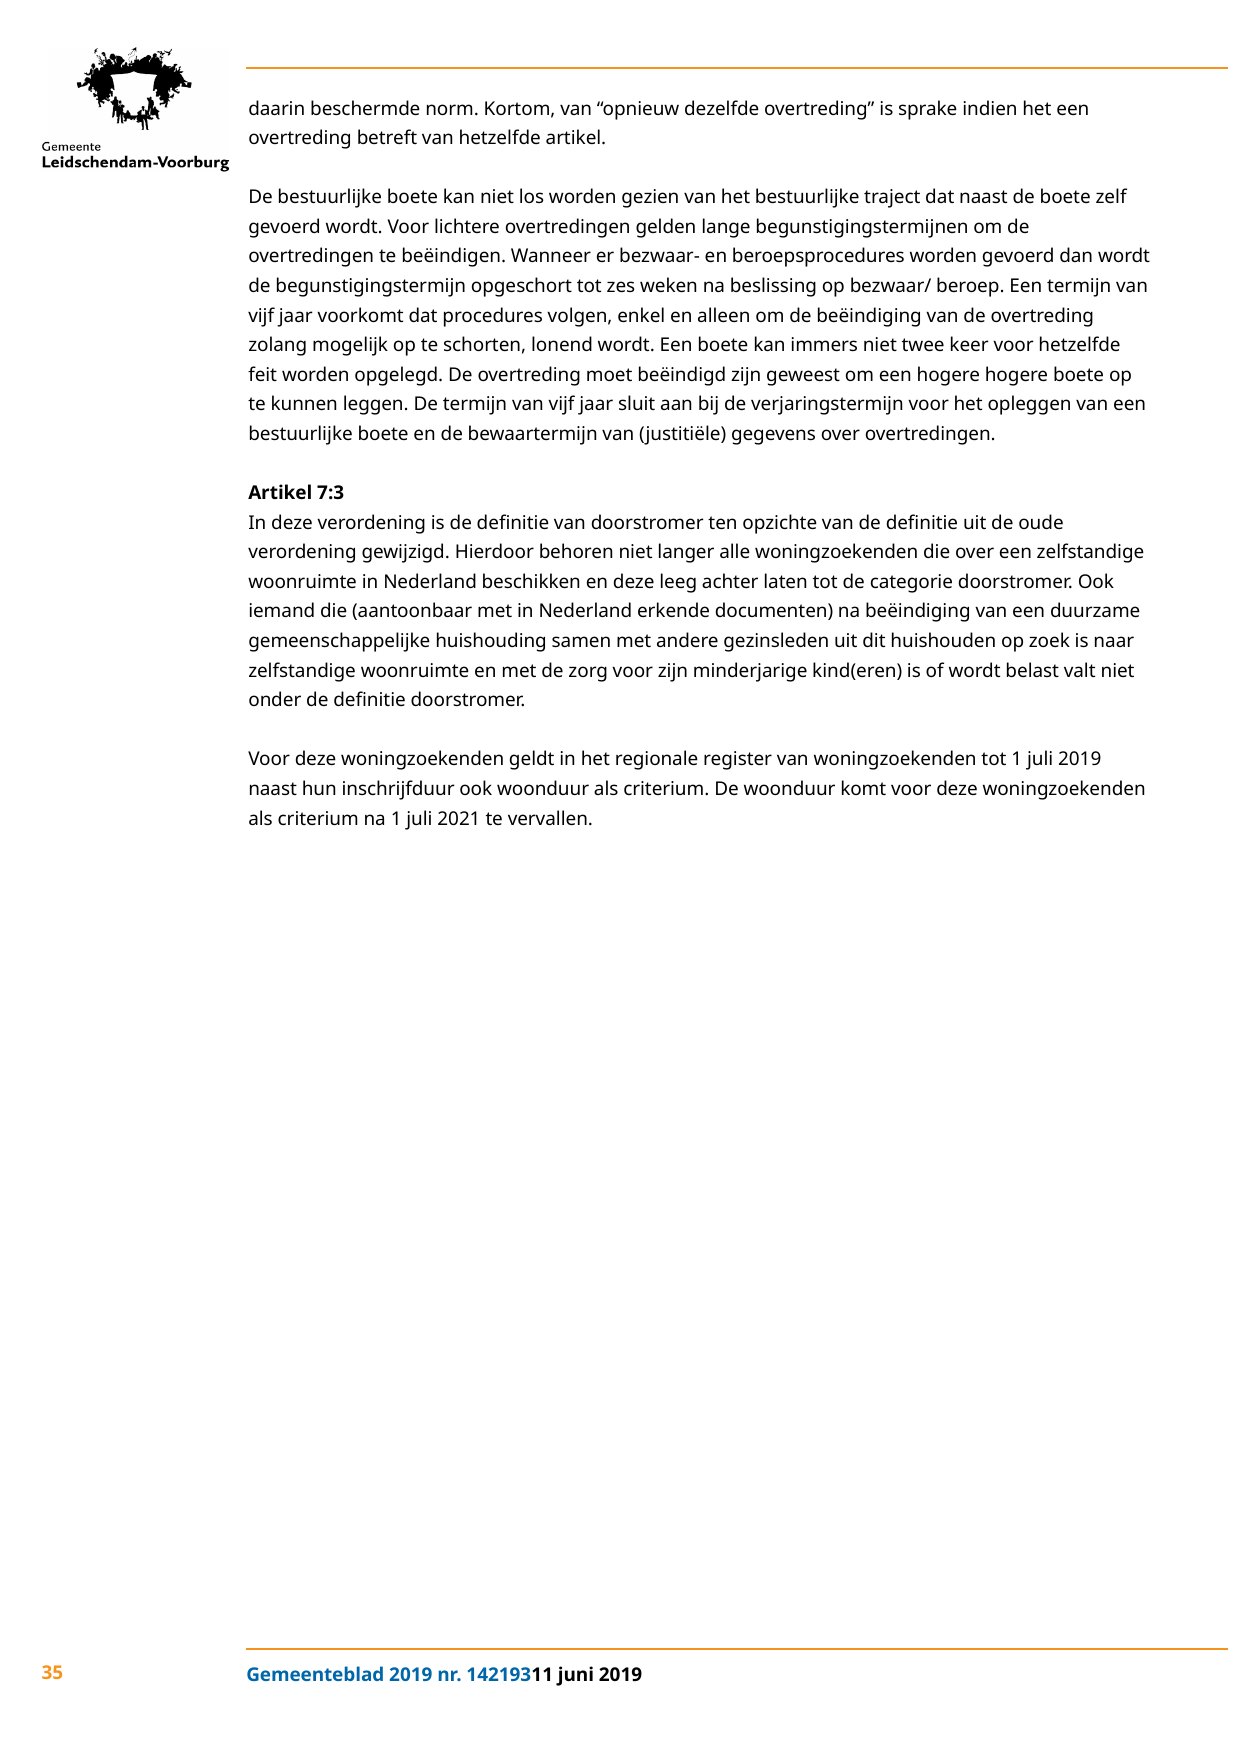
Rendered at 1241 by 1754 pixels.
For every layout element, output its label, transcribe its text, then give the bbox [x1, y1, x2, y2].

text Voor deze woningzoekenden geldt in het regionale register van woningzoekenden tot 1 juli 2019 naast hun inschrijfduur ook woonduur als criterium. De woonduur komt voor deze woningzoekenden als criterium na 1 juli 2021 te vervallen. [248, 746, 1152, 831]
text daarin beschermde norm. Kortom, van “opnieuw dezelfde overtreding” is sprake indien het een overtreding betreft van hetzelfde artikel. [248, 95, 1152, 150]
text Artikel 7:3 [248, 479, 1152, 505]
text De bestuurlijke boete kan niet los worden gezien van het bestuurlijke traject dat naast de boete zelf gevoerd wordt. Voor lichtere overtredingen gelden lange begunstigingstermijnen om de overtredingen te beëindigen. Wanneer er bezwaar- en beroepsprocedures worden gevoerd dan wordt de begunstigingstermijn opgeschort tot zes weken na beslissing op bezwaar/ beroep. Een termijn van vijf jaar voorkomt dat procedures volgen, enkel en alleen om de beëindiging van de overtreding zolang mogelijk op te schorten, lonend wordt. Een boete kan immers niet twee keer voor hetzelfde feit worden opgelegd. De overtreding moet beëindigd zijn geweest om een hogere hogere boete op te kunnen leggen. De termijn van vijf jaar sluit aan bij de verjaringstermijn voor het opleggen van een bestuurlijke boete en de bewaartermijn van (justitiële) gegevens over overtredingen. [248, 183, 1152, 446]
picture [41, 47, 231, 172]
text In deze verordening is de definitie van doorstromer ten opzichte van de definitie uit de oude verordening gewijzigd. Hierdoor behoren niet langer alle woningzoekenden die over een zelfstandige woonruimte in Nederland beschikken en deze leeg achter laten tot de categorie doorstromer. Ook iemand die (aantoonbaar met in Nederland erkende documenten) na beëindiging van een duurzame gemeenschappelijke huishouding samen met andere gezinsleden uit dit huishouden op zoek is naar zelfstandige woonruimte en met de zorg voor zijn minderjarige kind(eren) is of wordt belast valt niet onder de definitie doorstromer. [248, 509, 1152, 712]
